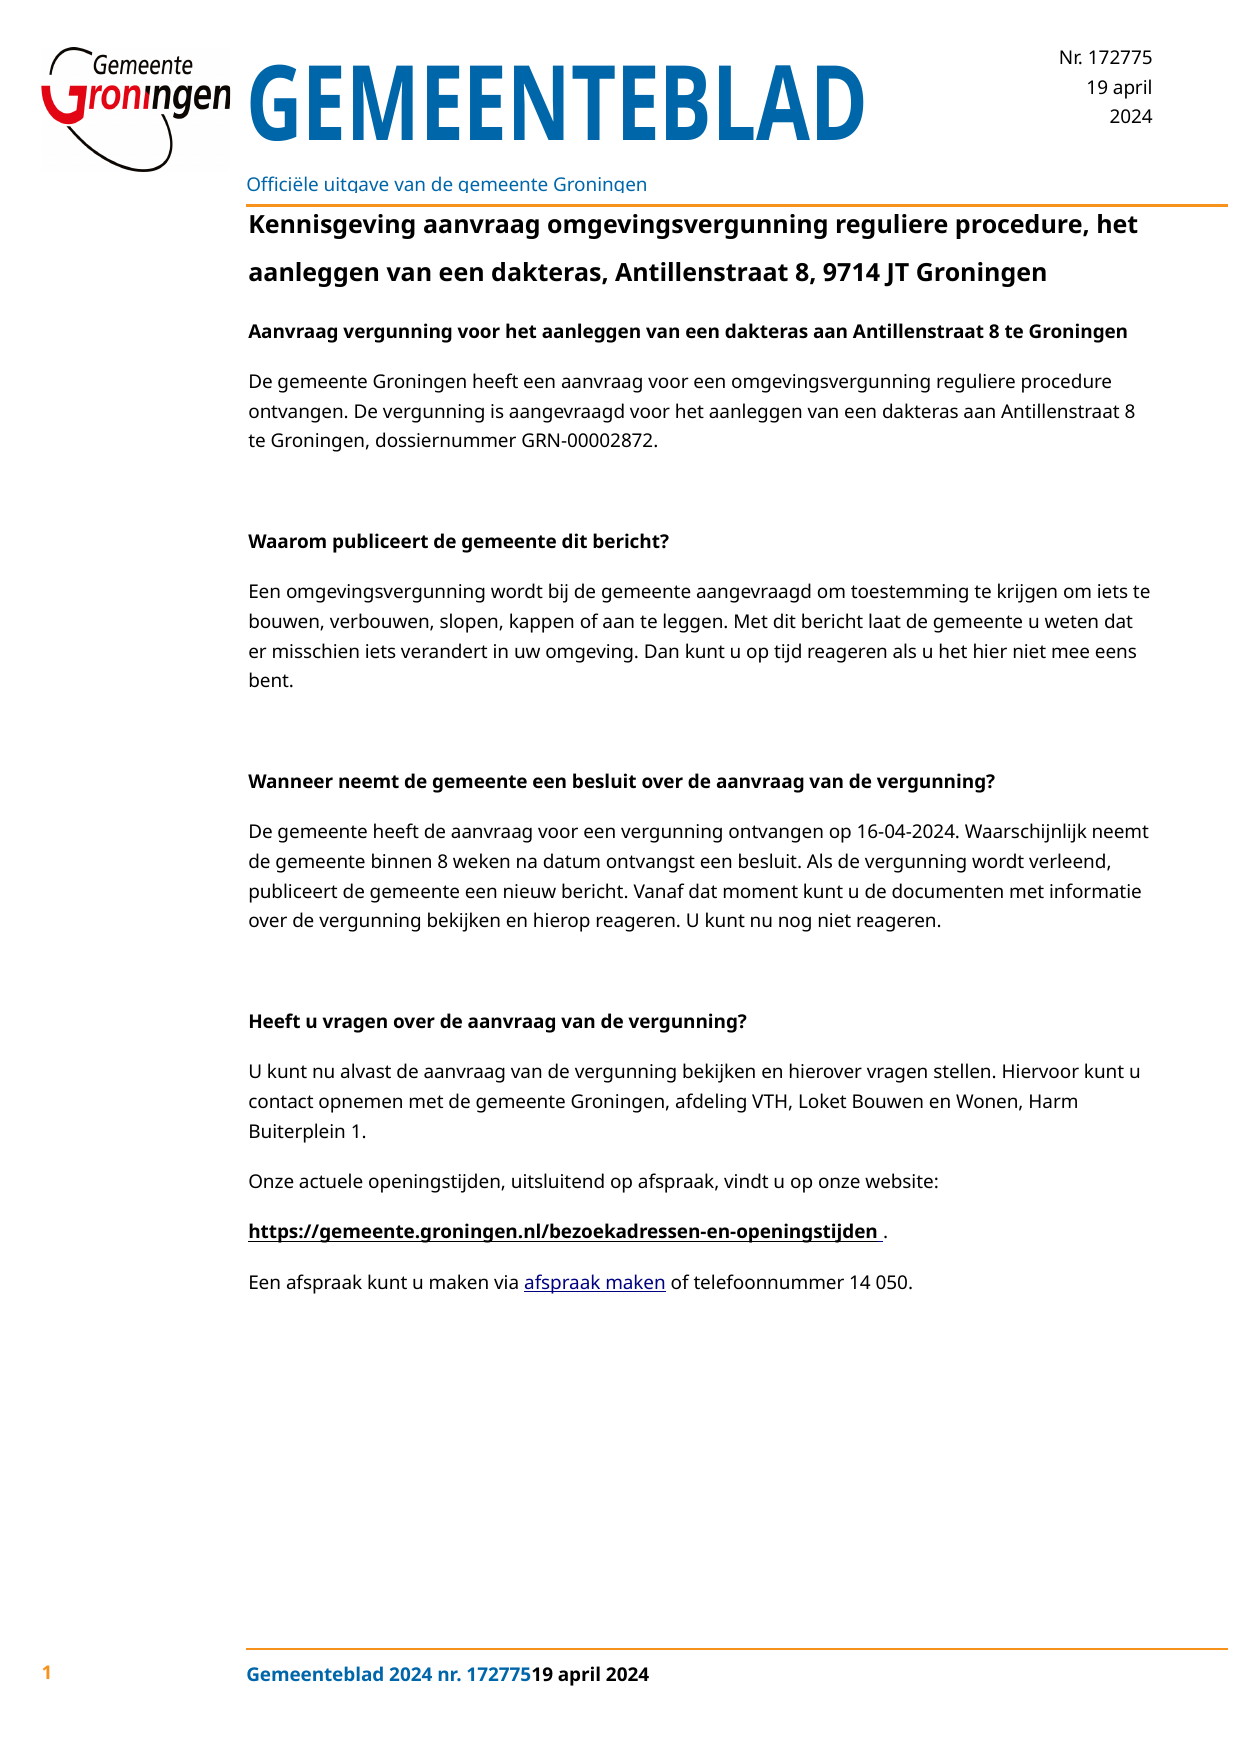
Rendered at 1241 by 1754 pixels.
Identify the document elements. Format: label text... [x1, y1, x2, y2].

text De gemeente heeft de aanvraag voor een vergunning ontvangen op 16-04-2024. Waarschijnlijk neemt de gemeente binnen 8 weken na datum ontvangst een besluit. Als de vergunning wordt verleend, publiceert de gemeente een nieuw bericht. Vanaf dat moment kunt u de documenten met informatie over de vergunning bekijken en hierop reageren. U kunt nu nog niet reageren. [248, 819, 1152, 933]
text De gemeente Groningen heeft een aanvraag voor een omgevingsvergunning reguliere procedure ontvangen. De vergunning is aangevraagd voor het aanleggen van een dakteras aan Antillenstraat 8 te Groningen, dossiernummer GRN-00002872. [248, 368, 1152, 453]
text Heeft u vragen over de aanvraag van de vergunning? [248, 1008, 1152, 1034]
text https://gemeente.groningen.nl/bezoekadressen-en-openingstijden . [248, 1219, 1152, 1244]
text Waarom publiceert de gemeente dit bericht? [248, 528, 1152, 554]
text U kunt nu alvast de aanvraag van de vergunning bekijken en hierover vragen stellen. Hiervoor kunt u contact opnemen met de gemeente Groningen, afdeling VTH, Loket Bouwen en Wonen, Harm Buiterplein 1. [248, 1059, 1152, 1144]
picture [41, 47, 231, 172]
text Een omgevingsvergunning wordt bij de gemeente aangevraagd om toestemming te krijgen om iets te bouwen, verbouwen, slopen, kappen of aan te leggen. Met dit bericht laat de gemeente u weten dat er misschien iets verandert in uw omgeving. Dan kunt u op tijd reageren als u het hier niet mee eens bent. [248, 579, 1152, 693]
text Wanneer neemt de gemeente een besluit over de aanvraag van de vergunning? [248, 768, 1152, 794]
text Aanvraag vergunning voor het aanleggen van een dakteras aan Antillenstraat 8 te Groningen [248, 318, 1152, 344]
text Kennisgeving aanvraag omgevingsvergunning reguliere procedure, het aanleggen van een dakteras, Antillenstraat 8, 9714 JT Groningen [248, 207, 1152, 288]
text Een afspraak kunt u maken via afspraak maken of telefoonnummer 14 050. [248, 1269, 1152, 1295]
text Onze actuele openingstijden, uitsluitend op afspraak, vindt u op onze website: [248, 1168, 1152, 1194]
